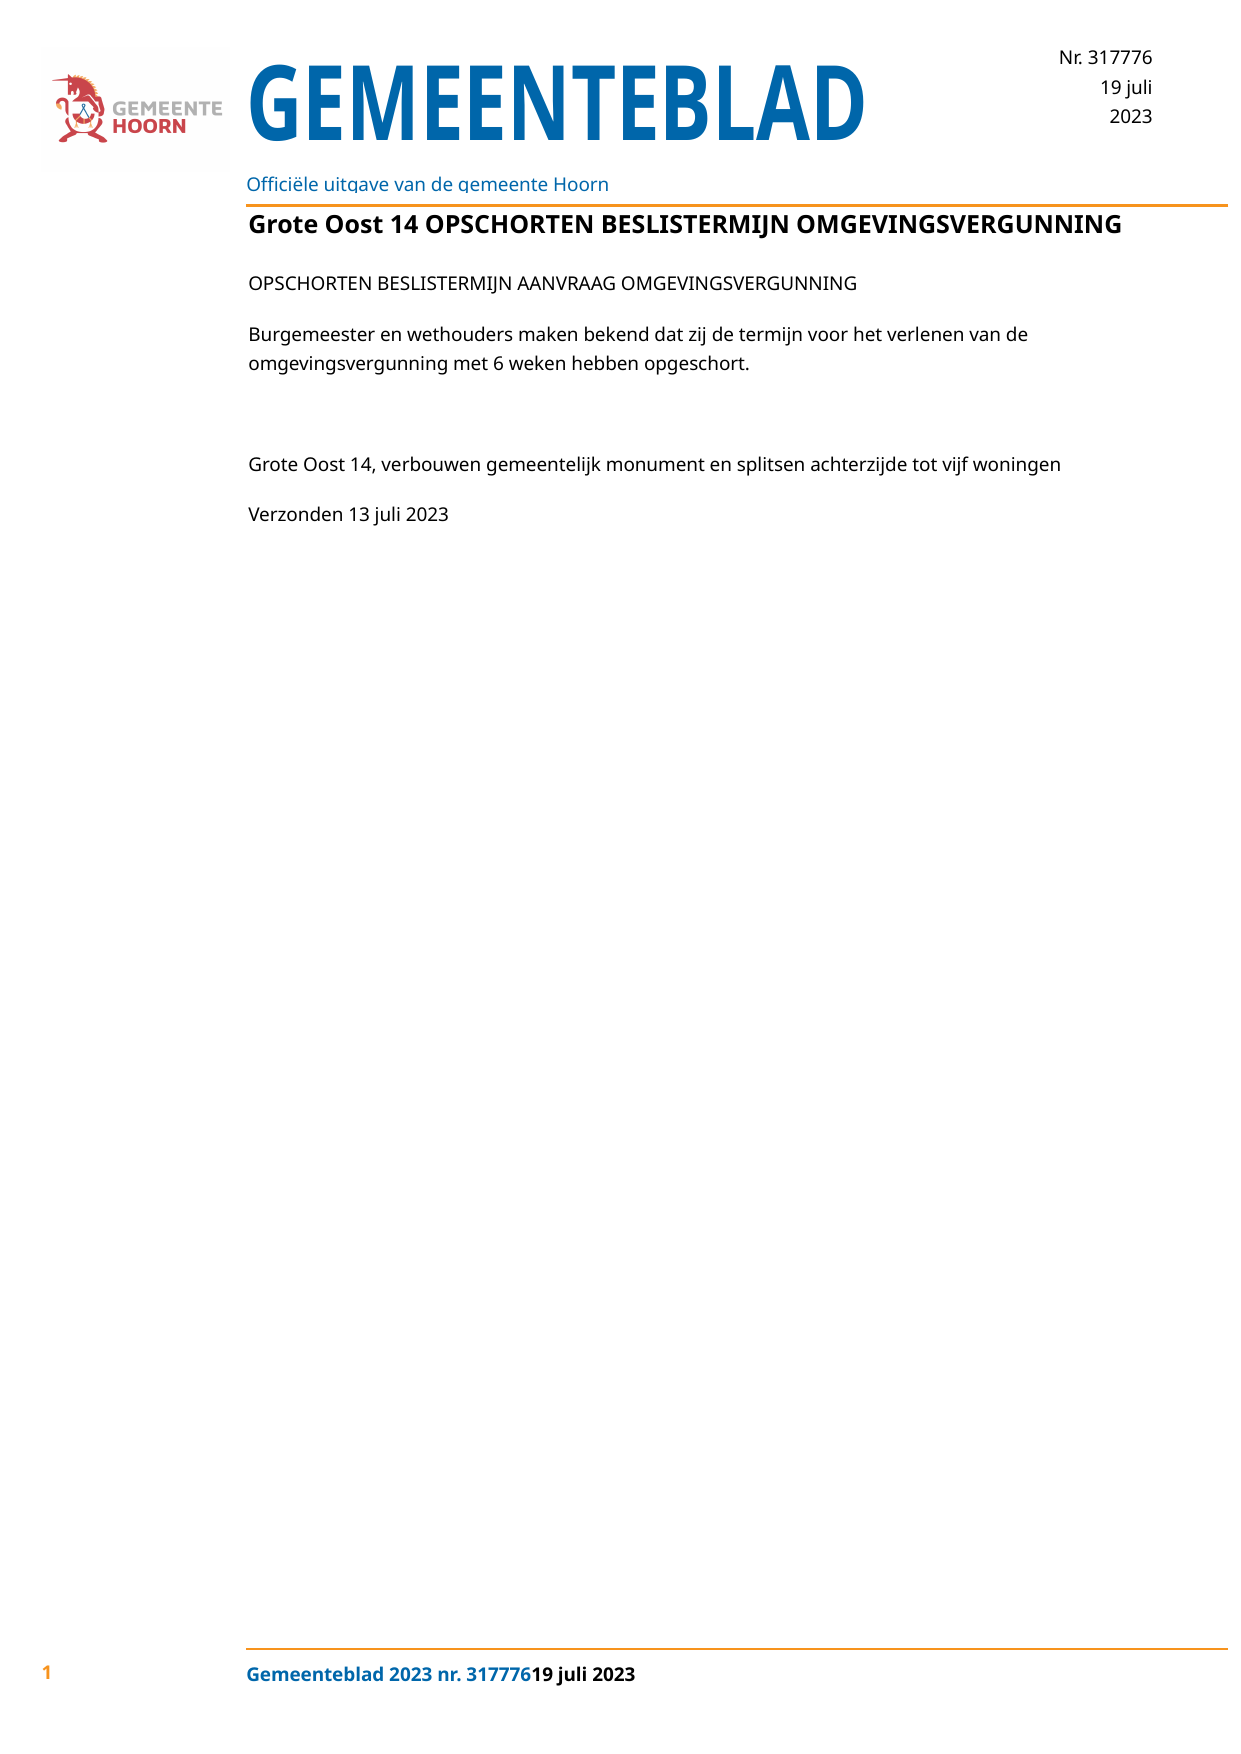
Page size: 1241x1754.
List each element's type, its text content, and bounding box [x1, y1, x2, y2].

text Grote Oost 14 OPSCHORTEN BESLISTERMIJN OMGEVINGSVERGUNNING [248, 207, 1152, 241]
text Burgemeester en wethouders maken bekend dat zij de termijn voor het verlenen van de omgevingsvergunning met 6 weken hebben opgeschort. [248, 321, 1152, 376]
picture [41, 47, 231, 172]
text OPSCHORTEN BESLISTERMIJN AANVRAAG OMGEVINGSVERGUNNING [248, 270, 1152, 296]
text Grote Oost 14, verbouwen gemeentelijk monument en splitsen achterzijde tot vijf woningen [248, 451, 1152, 477]
text Verzonden 13 juli 2023 [248, 502, 1152, 527]
